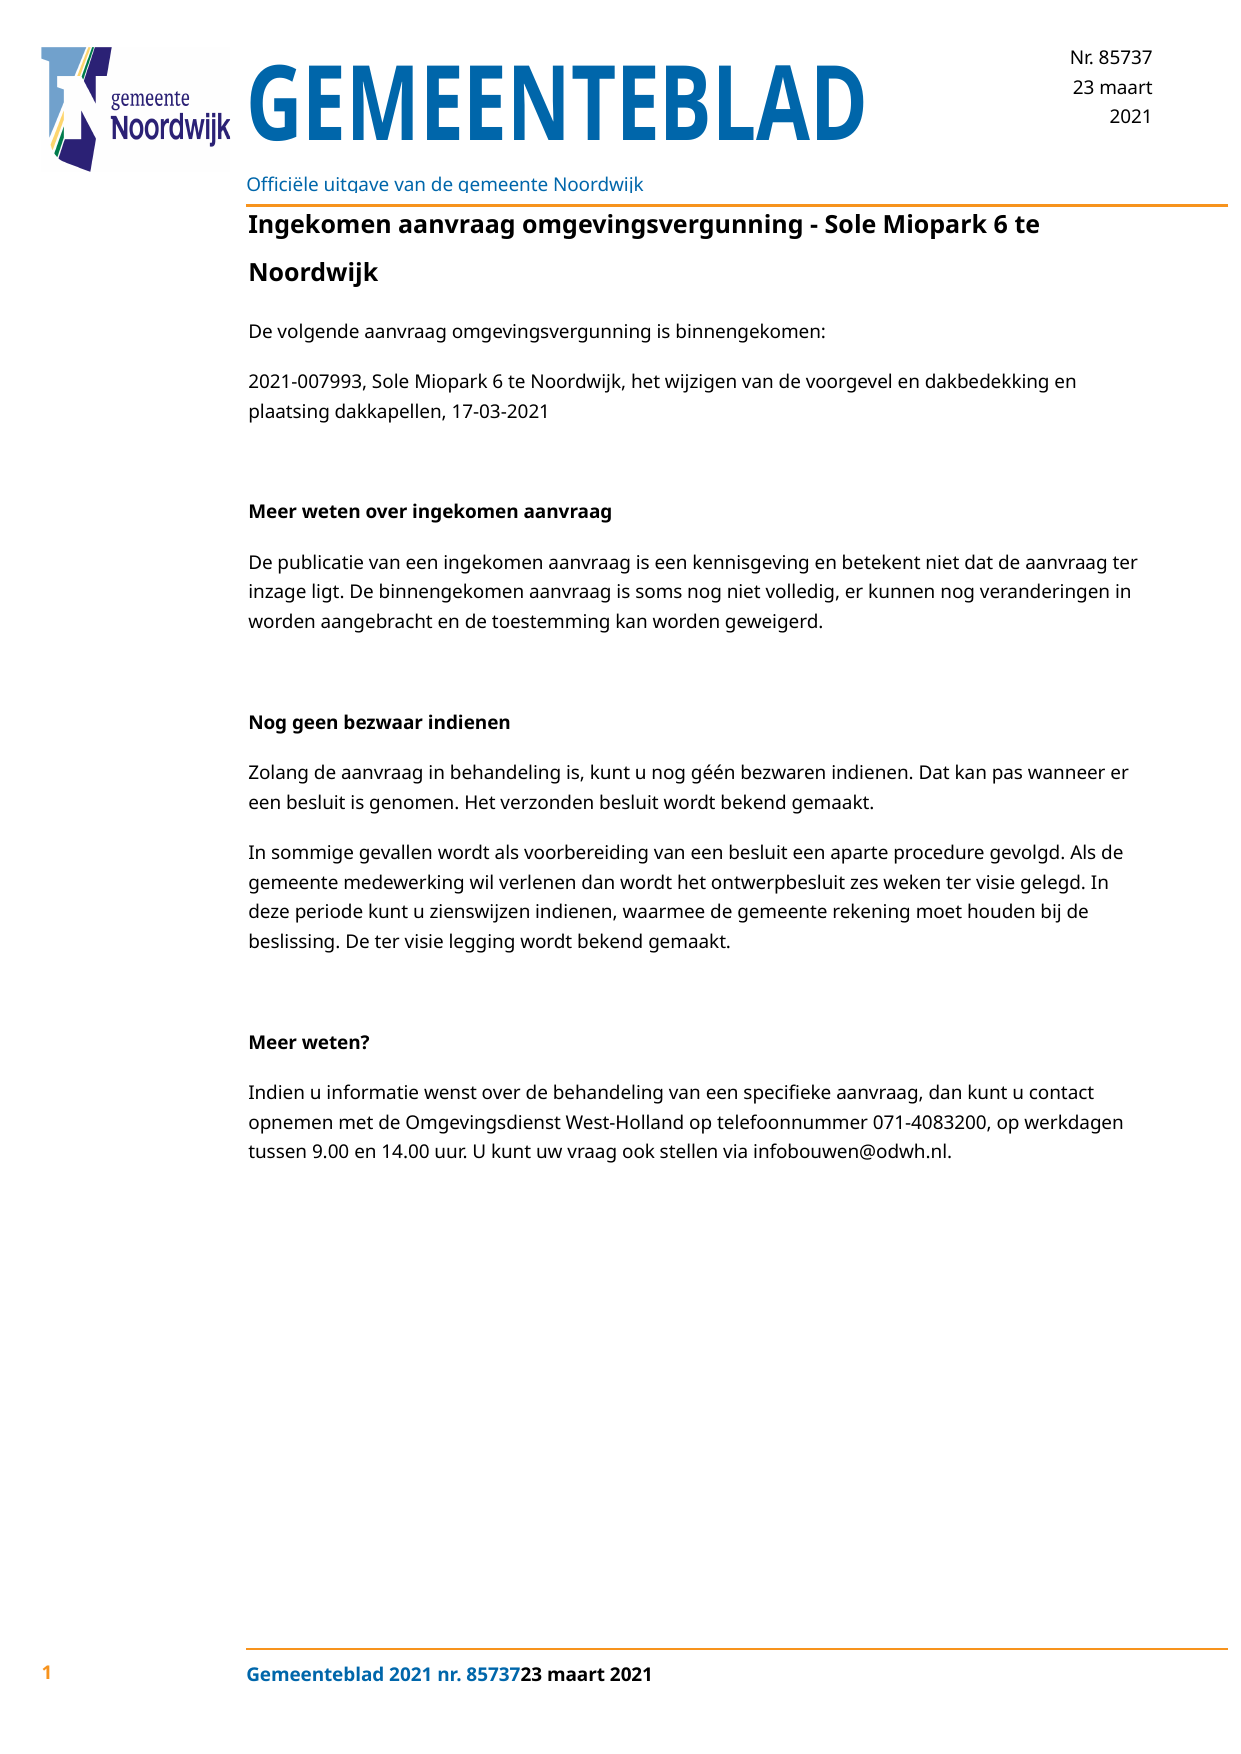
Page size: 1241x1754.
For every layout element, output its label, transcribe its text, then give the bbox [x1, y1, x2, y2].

text De volgende aanvraag omgevingsvergunning is binnengekomen: [248, 318, 1152, 344]
text In sommige gevallen wordt als voorbereiding van een besluit een aparte procedure gevolgd. Als de gemeente medewerking wil verlenen dan wordt het ontwerpbesluit zes weken ter visie gelegd. In deze periode kunt u zienswijzen indienen, waarmee de gemeente rekening moet houden bij de beslissing. De ter visie legging wordt bekend gemaakt. [248, 839, 1152, 954]
text De publicatie van een ingekomen aanvraag is een kennisgeving en betekent niet dat de aanvraag ter inzage ligt. De binnengekomen aanvraag is soms nog niet volledig, er kunnen nog veranderingen in worden aangebracht en de toestemming kan worden geweigerd. [248, 549, 1152, 634]
text Indien u informatie wenst over de behandeling van een specifieke aanvraag, dan kunt u contact opnemen met de Omgevingsdienst West-Holland op telefoonnummer 071-4083200, op werkdagen tussen 9.00 en 14.00 uur. U kunt uw vraag ook stellen via infobouwen@odwh.nl. [248, 1079, 1152, 1164]
picture [41, 47, 231, 172]
text Nog geen bezwaar indienen [248, 709, 1152, 735]
text 2021-007993, Sole Miopark 6 te Noordwijk, het wijzigen van de voorgevel en dakbedekking en plaatsing dakkapellen, 17-03-2021 [248, 368, 1152, 424]
text Zolang de aanvraag in behandeling is, kunt u nog géén bezwaren indienen. Dat kan pas wanneer er een besluit is genomen. Het verzonden besluit wordt bekend gemaakt. [248, 759, 1152, 815]
text Ingekomen aanvraag omgevingsvergunning - Sole Miopark 6 te Noordwijk [248, 207, 1152, 288]
text Meer weten over ingekomen aanvraag [248, 499, 1152, 524]
text Meer weten? [248, 1029, 1152, 1055]
